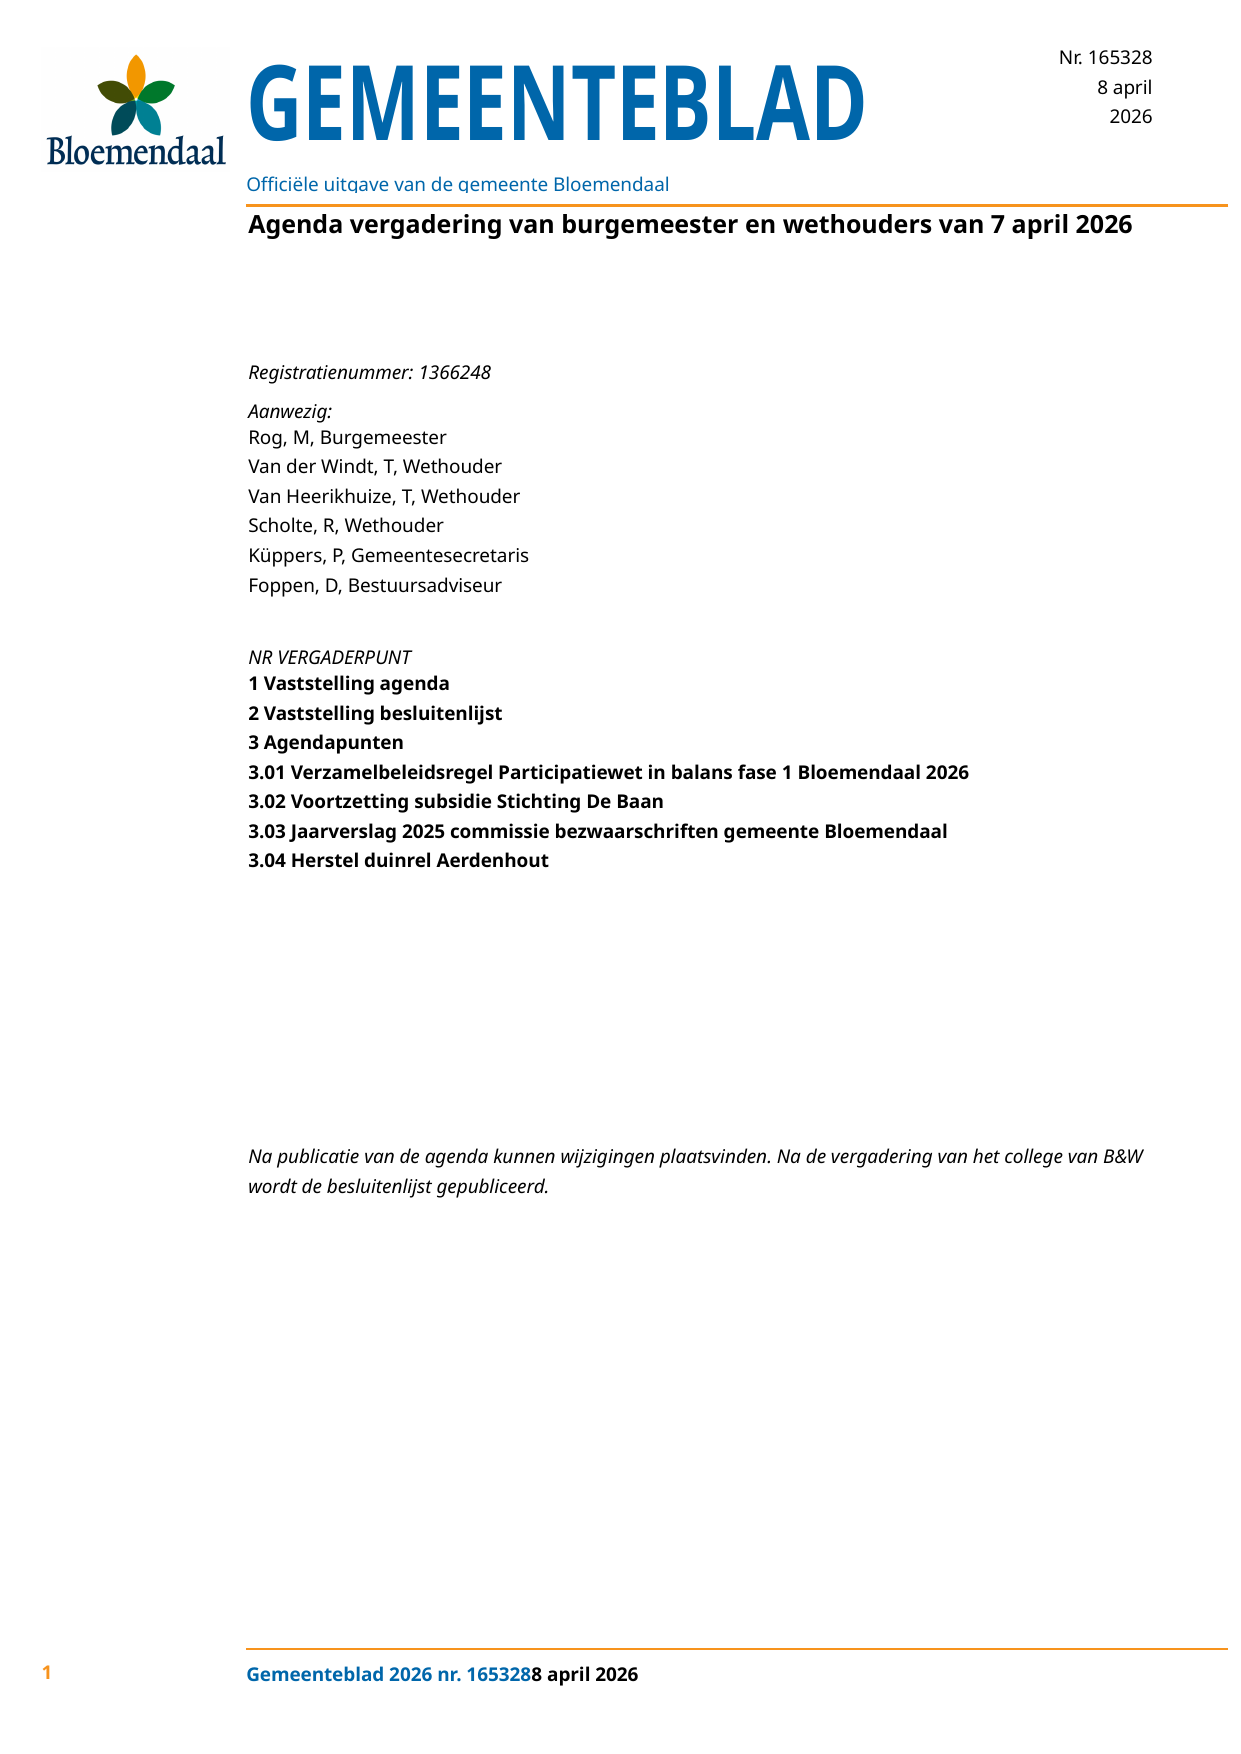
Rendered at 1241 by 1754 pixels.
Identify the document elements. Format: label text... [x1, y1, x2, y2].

text Aanwezig: [248, 398, 1152, 424]
text Na publicatie van de agenda kunnen wijzigingen plaatsvinden. Na de vergadering van het college van B&W wordt de besluitenlijst gepubliceerd. [248, 1143, 1152, 1199]
text 3.04 Herstel duinrel Aerdenhout [248, 848, 1152, 873]
picture [41, 47, 231, 172]
text 2 Vaststelling besluitenlijst [248, 700, 1152, 726]
text Registratienummer: 1366248 [248, 359, 1152, 384]
text Scholte, R, Wethouder [248, 513, 1152, 538]
text Küppers, P, Gemeentesecretaris [248, 542, 1152, 568]
text Van Heerikhuize, T, Wethouder [248, 483, 1152, 509]
text 1 Vaststelling agenda [248, 670, 1152, 696]
text 3.01 Verzamelbeleidsregel Participatiewet in balans fase 1 Bloemendaal 2026 [248, 759, 1152, 785]
text Van der Windt, T, Wethouder [248, 453, 1152, 479]
text Foppen, D, Bestuursadviseur [248, 572, 1152, 597]
text 3.03 Jaarverslag 2025 commissie bezwaarschriften gemeente Bloemendaal [248, 818, 1152, 844]
text 3 Agendapunten [248, 729, 1152, 755]
text Agenda vergadering van burgemeester en wethouders van 7 april 2026 [248, 207, 1152, 241]
text Rog, M, Burgemeester [248, 424, 1152, 449]
text NR VERGADERPUNT [248, 644, 1152, 670]
text 3.02 Voortzetting subsidie Stichting De Baan [248, 788, 1152, 814]
